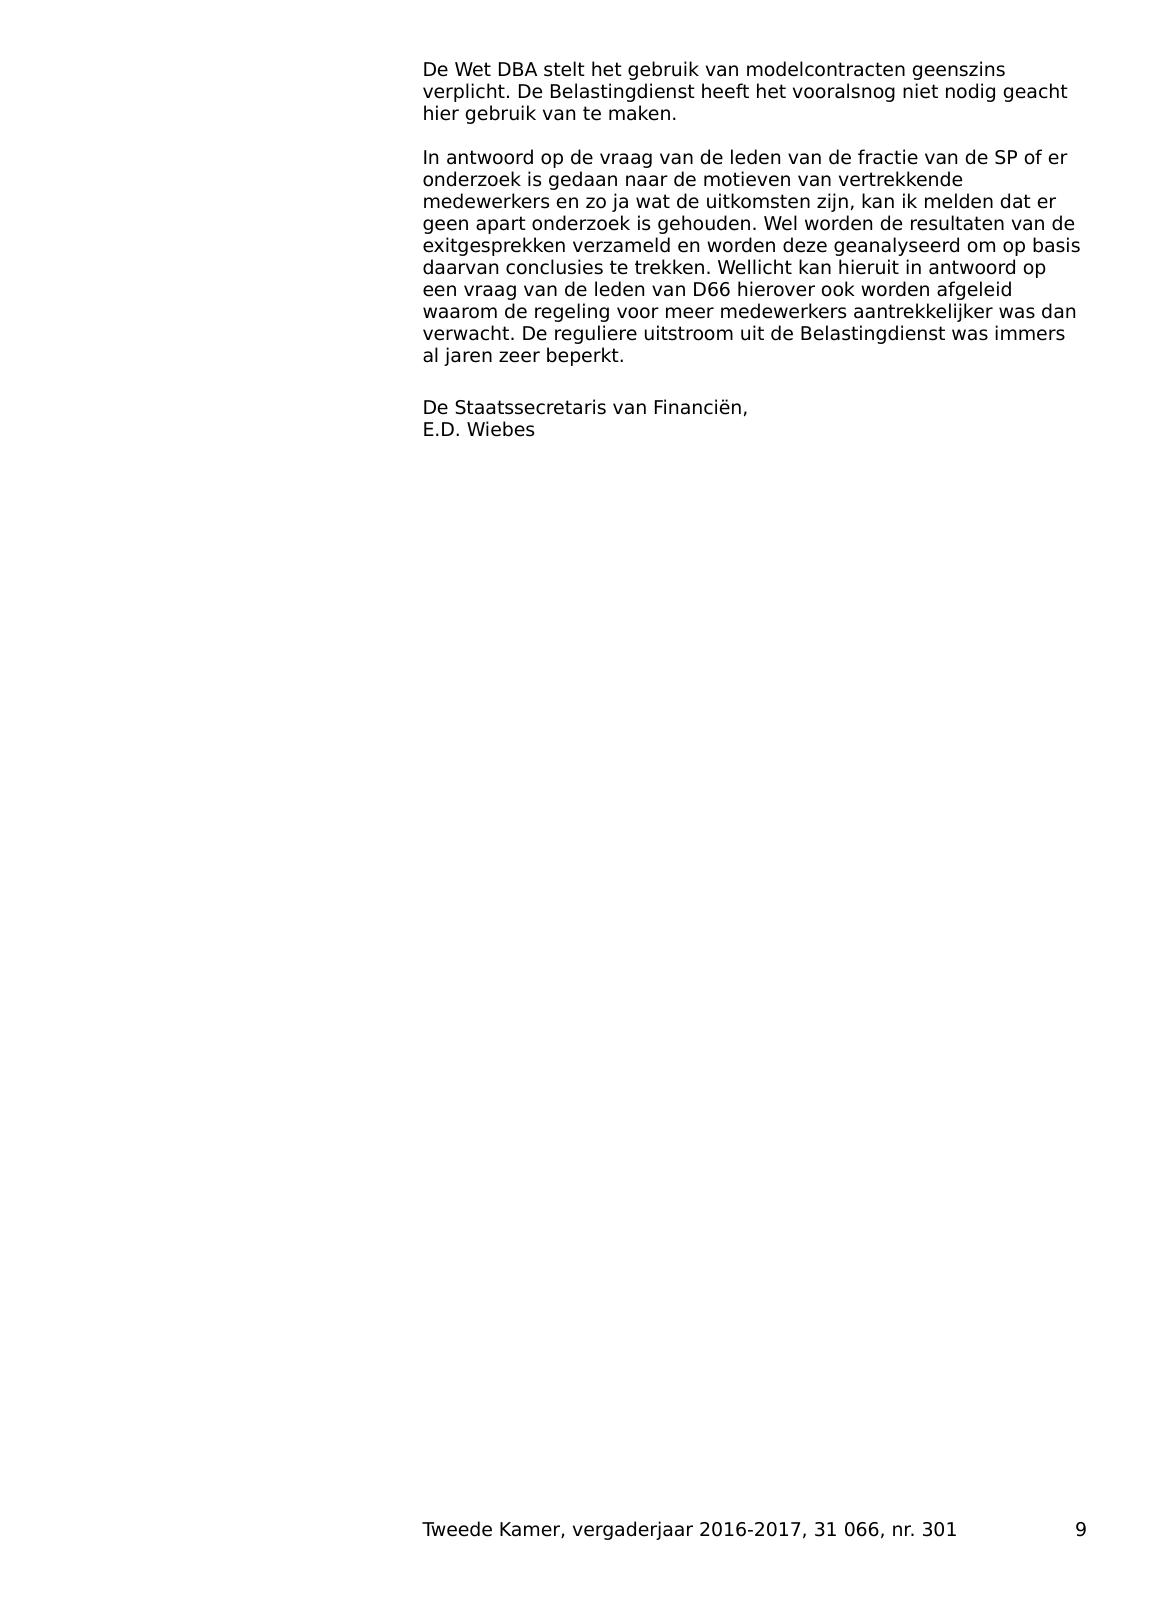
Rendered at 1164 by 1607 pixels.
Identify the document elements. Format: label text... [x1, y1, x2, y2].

text De Wet DBA stelt het gebruik van modelcontracten geenszins verplicht. De Belastingdienst heeft het vooralsnog niet nodig geacht hier gebruik van te maken. [422, 59, 1087, 125]
text De Staatssecretaris van Financiën, E.D. Wiebes [422, 397, 1087, 441]
text In antwoord op de vraag van de leden van de fractie van de SP of er onderzoek is gedaan naar de motieven van vertrekkende medewerkers en zo ja wat de uitkomsten zijn, kan ik melden dat er geen apart onderzoek is gehouden. Wel worden de resultaten van de exitgesprekken verzameld en worden deze geanalyseerd om op basis daarvan conclusies te trekken. Wellicht kan hieruit in antwoord op een vraag van de leden van D66 hierover ook worden afgeleid waarom de regeling voor meer medewerkers aantrekkelijker was dan verwacht. De reguliere uitstroom uit de Belastingdienst was immers al jaren zeer beperkt. [422, 147, 1087, 367]
